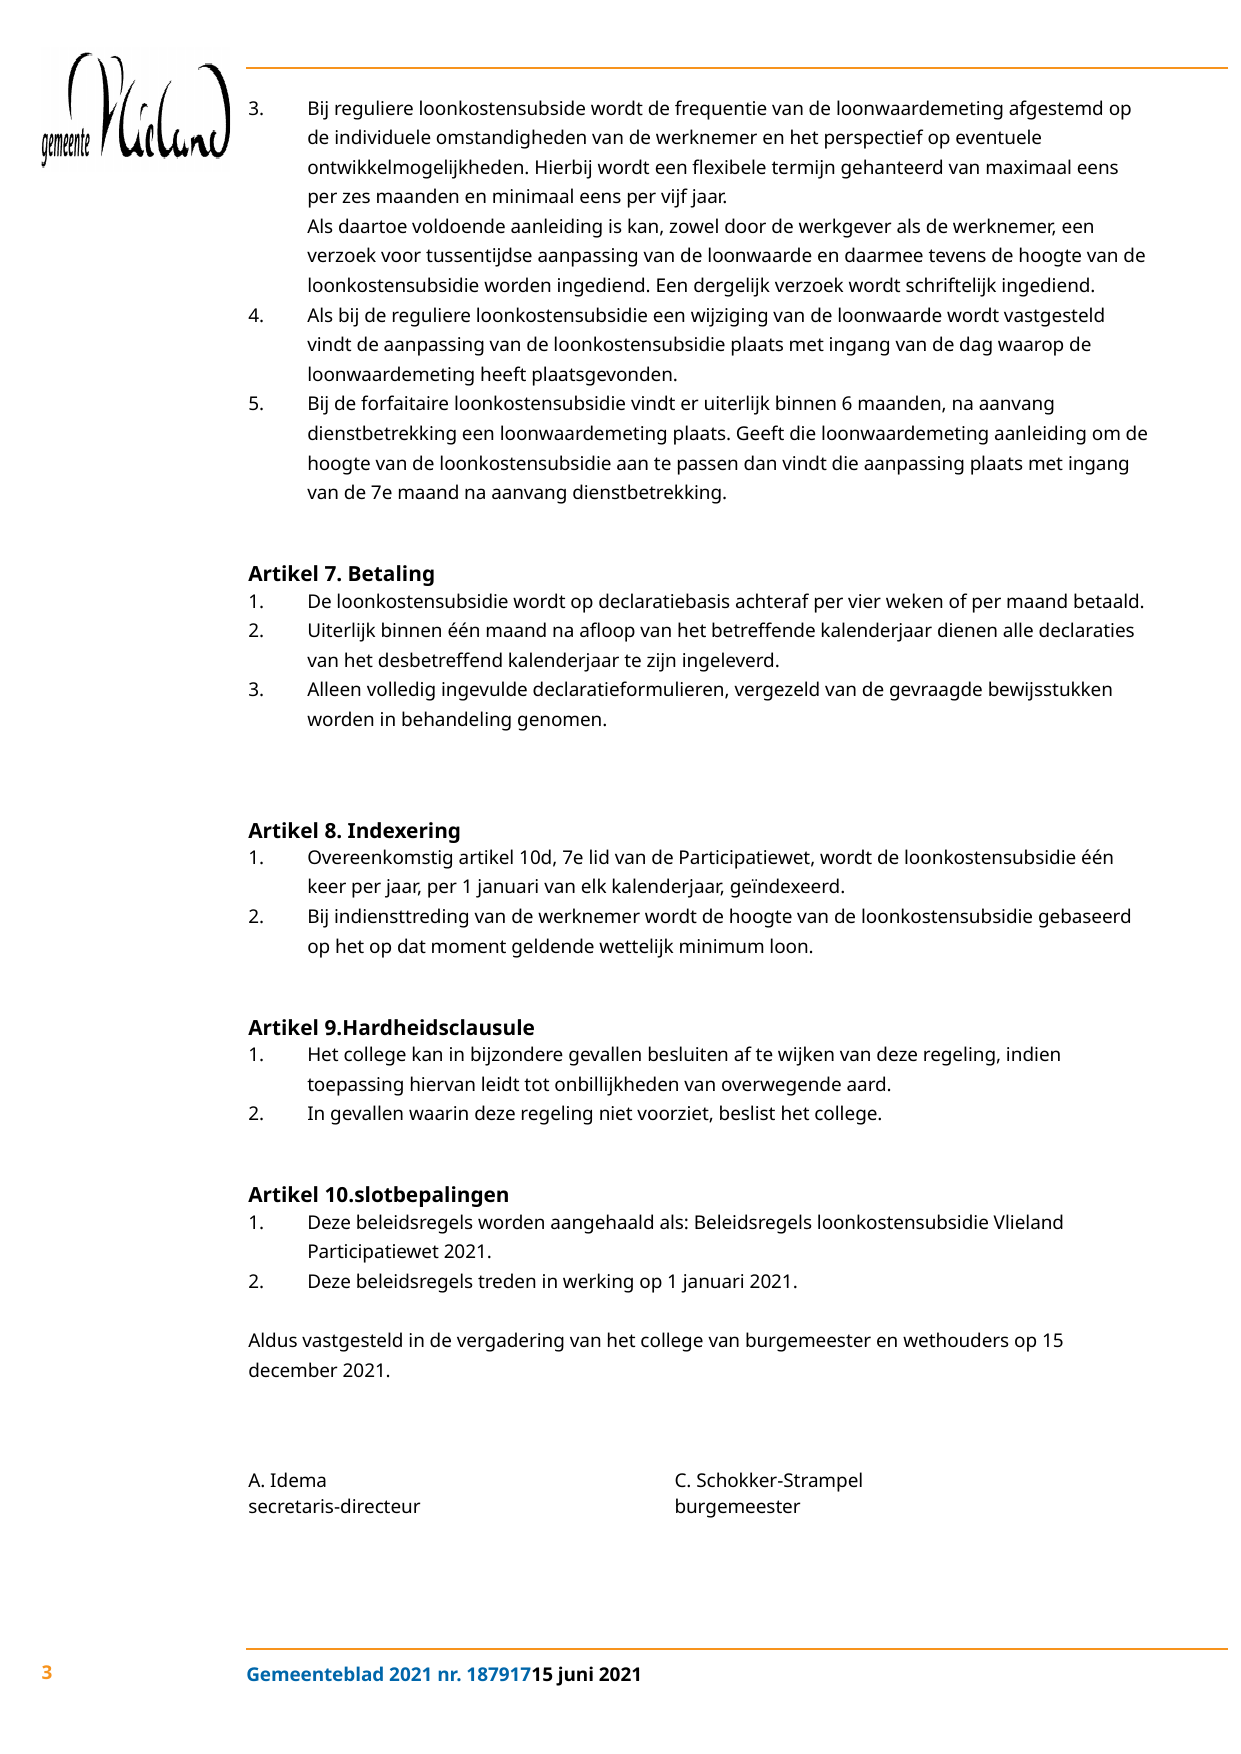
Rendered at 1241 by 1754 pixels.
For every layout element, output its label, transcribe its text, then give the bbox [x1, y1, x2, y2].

list Uiterlijk binnen één maand na afloop van het betreffende kalenderjaar dienen alle declaraties van het desbetreffend kalenderjaar te zijn ingeleverd. [248, 617, 1152, 673]
text Artikel 8. Indexering [248, 816, 1152, 844]
text Artikel 7. Betaling [248, 559, 1152, 588]
list Bij reguliere loonkostensubside wordt de frequentie van de loonwaardemeting afgestemd op de individuele omstandigheden van de werknemer en het perspectief op eventuele ontwikkelmogelijkheden. Hierbij wordt een flexibele termijn gehanteerd van maximaal eens per zes maanden en minimaal eens per vijf jaar. [248, 95, 1152, 209]
list Deze beleidsregels treden in werking op 1 januari 2021. [248, 1268, 1152, 1294]
list Als daartoe voldoende aanleiding is kan, zowel door de werkgever als de werknemer, een verzoek voor tussentijdse aanpassing van de loonwaarde en daarmee tevens de hoogte van de loonkostensubsidie worden ingediend. Een dergelijk verzoek wordt schriftelijk ingediend. [248, 213, 1152, 298]
text Aldus vastgesteld in de vergadering van het college van burgemeester en wethouders op 15 december 2021. [248, 1327, 1152, 1383]
table_cell [674, 1442, 1152, 1468]
table_cell [248, 1442, 674, 1468]
list Bij indiensttreding van de werknemer wordt de hoogte van de loonkostensubsidie gebaseerd op het op dat moment geldende wettelijk minimum loon. [248, 903, 1152, 959]
table_cell secretaris-directeur [248, 1493, 674, 1519]
list Alleen volledig ingevulde declaratieformulieren, vergezeld van de gevraagde bewijsstukken worden in behandeling genomen. [248, 677, 1152, 732]
list Als bij de reguliere loonkostensubsidie een wijziging van de loonwaarde wordt vastgesteld vindt de aanpassing van de loonkostensubsidie plaats met ingang van de dag waarop de loonwaardemeting heeft plaatsgevonden. [248, 302, 1152, 387]
list Deze beleidsregels worden aangehaald als: Beleidsregels loonkostensubsidie Vlieland Participatiewet 2021. [248, 1209, 1152, 1264]
list Overeenkomstig artikel 10d, 7e lid van de Participatiewet, wordt de loonkostensubsidie één keer per jaar, per 1 januari van elk kalenderjaar, geïndexeerd. [248, 844, 1152, 899]
table_header [674, 1416, 1152, 1442]
text Artikel 9.Hardheidsclausule [248, 1013, 1152, 1041]
list Het college kan in bijzondere gevallen besluiten af te wijken van deze regeling, indien toepassing hiervan leidt tot onbillijkheden van overwegende aard. [248, 1041, 1152, 1097]
text Artikel 10.slotbepalingen [248, 1181, 1152, 1209]
table_cell burgemeester [674, 1493, 1152, 1519]
table_cell A. Idema [248, 1468, 674, 1493]
list Bij de forfaitaire loonkostensubsidie vindt er uiterlijk binnen 6 maanden, na aanvang dienstbetrekking een loonwaardemeting plaats. Geeft die loonwaardemeting aanleiding om de hoogte van de loonkostensubsidie aan te passen dan vindt die aanpassing plaats met ingang van de 7e maand na aanvang dienstbetrekking. [248, 391, 1152, 505]
list In gevallen waarin deze regeling niet voorziet, beslist het college. [248, 1101, 1152, 1126]
table_header [248, 1416, 674, 1442]
table_cell C. Schokker-Strampel [674, 1468, 1152, 1493]
picture [41, 47, 231, 172]
list De loonkostensubsidie wordt op declaratiebasis achteraf per vier weken of per maand betaald. [248, 588, 1152, 613]
